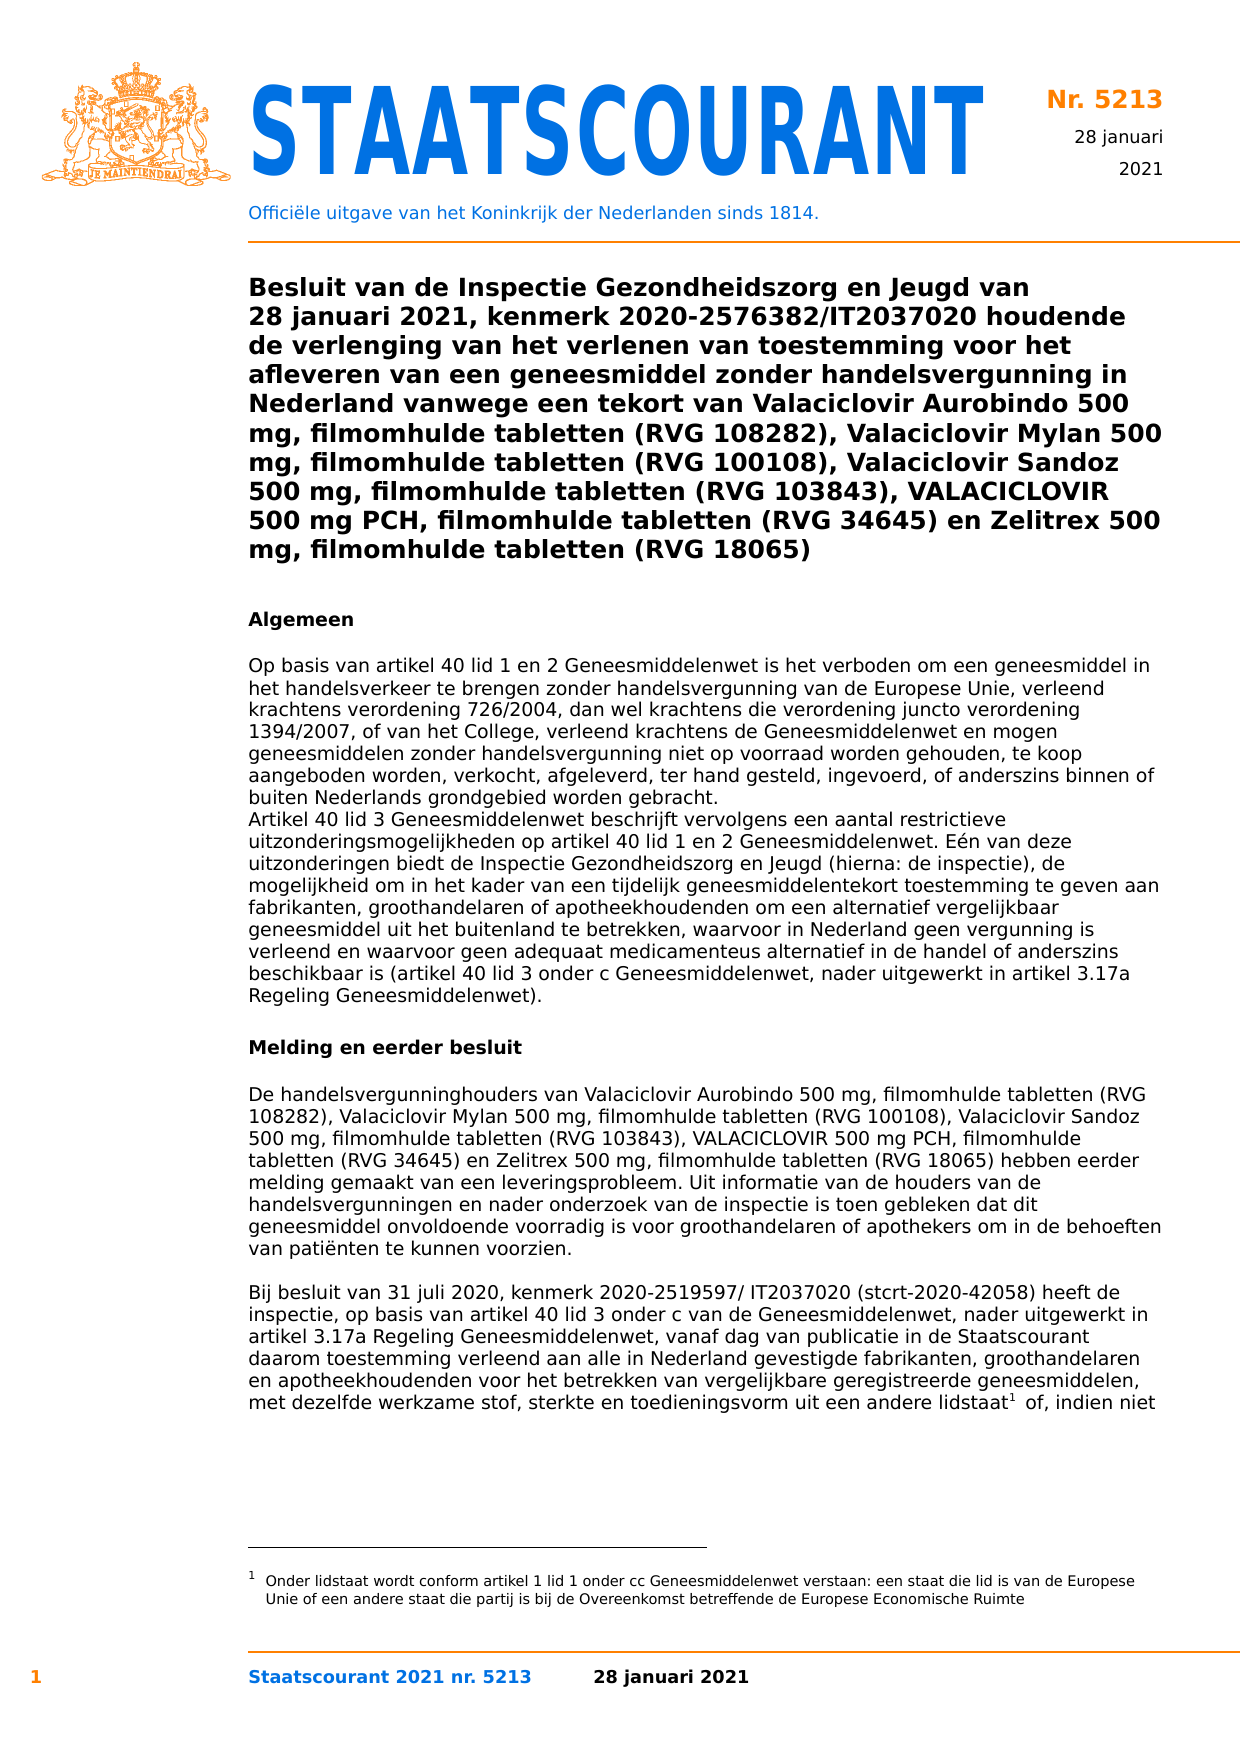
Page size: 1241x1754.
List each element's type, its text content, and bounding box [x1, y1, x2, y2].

subtitle Besluit van de Inspectie Gezondheidszorg en Jeugd van 28 januari 2021, kenmerk 2020-2576382/IT2037020 houdende de verlenging van het verlenen van toestemming voor het afleveren van een geneesmiddel zonder handelsvergunning in Nederland vanwege een tekort van Valaciclovir Aurobindo 500 mg, filmomhulde tabletten (RVG 108282), Valaciclovir Mylan 500 mg, filmomhulde tabletten (RVG 100108), Valaciclovir Sandoz 500 mg, filmomhulde tabletten (RVG 103843), VALACICLOVIR 500 mg PCH, filmomhulde tabletten (RVG 34645) en Zelitrex 500 mg, filmomhulde tabletten (RVG 18065) [248, 273, 1163, 565]
table_cell 2021 [998, 153, 1240, 203]
table_header STAATSCOURANT [248, 62, 998, 203]
picture [41, 62, 231, 186]
text De handelsvergunninghouders van Valaciclovir Aurobindo 500 mg, filmomhulde tabletten (RVG 108282), Valaciclovir Mylan 500 mg, filmomhulde tabletten (RVG 100108), Valaciclovir Sandoz 500 mg, filmomhulde tabletten (RVG 103843), VALACICLOVIR 500 mg PCH, filmomhulde tabletten (RVG 34645) en Zelitrex 500 mg, filmomhulde tabletten (RVG 18065) hebben eerder melding gemaakt van een leveringsprobleem. Uit informatie van de houders van de handelsvergunningen en nader onderzoek van de inspectie is toen gebleken dat dit geneesmiddel onvoldoende voorradig is voor groothandelaren of apothekers om in de behoeften van patiënten te kunnen voorzien. [248, 1084, 1163, 1260]
table_cell Officiële uitgave van het Koninkrijk der Nederlanden sinds 1814. [248, 203, 1240, 241]
subtitle Melding en eerder besluit [248, 1037, 1163, 1059]
subtitle Algemeen [248, 608, 1163, 630]
text Onder lidstaat wordt conform artikel 1 lid 1 onder cc Geneesmiddelenwet verstaan: een staat die lid is van de Europese Unie of een andere staat die partij is bij de Overeenkomst betreffende de Europese Economische Ruimte [248, 1569, 1163, 1608]
text Bij besluit van 31 juli 2020, kenmerk 2020-2519597/ IT2037020 (stcrt-2020-42058) heeft de inspectie, op basis van artikel 40 lid 3 onder c van de Geneesmiddelenwet, nader uitgewerkt in artikel 3.17a Regeling Geneesmiddelenwet, vanaf dag van publicatie in de Staatscourant daarom toestemming verleend aan alle in Nederland gevestigde fabrikanten, groothandelaren en apotheekhoudenden voor het betrekken van vergelijkbare geregistreerde geneesmiddelen, met dezelfde werkzame stof, sterkte en toedieningsvorm uit een andere lidstaat of, indien niet [248, 1282, 1163, 1414]
text Artikel 40 lid 3 Geneesmiddelenwet beschrijft vervolgens een aantal restrictieve uitzonderingsmogelijkheden op artikel 40 lid 1 en 2 Geneesmiddelenwet. Eén van deze uitzonderingen biedt de Inspectie Gezondheidszorg en Jeugd (hierna: de inspectie), de mogelijkheid om in het kader van een tijdelijk geneesmiddelentekort toestemming te geven aan fabrikanten, groothandelaren of apotheekhoudenden om een alternatief vergelijkbaar geneesmiddel uit het buitenland te betrekken, waarvoor in Nederland geen vergunning is verleend en waarvoor geen adequaat medicamenteus alternatief in de handel of anderszins beschikbaar is (artikel 40 lid 3 onder c Geneesmiddelenwet, nader uitgewerkt in artikel 3.17a Regeling Geneesmiddelenwet). [248, 809, 1163, 1007]
table_header Nr. 5213 [998, 62, 1240, 121]
text Op basis van artikel 40 lid 1 en 2 Geneesmiddelenwet is het verboden om een geneesmiddel in het handelsverkeer te brengen zonder handelsvergunning van de Europese Unie, verleend krachtens verordening 726/2004, dan wel krachtens die verordening juncto verordening 1394/2007, of van het College, verleend krachtens de Geneesmiddelenwet en mogen geneesmiddelen zonder handelsvergunning niet op voorraad worden gehouden, te koop aangeboden worden, verkocht, afgeleverd, ter hand gesteld, ingevoerd, of anderszins binnen of buiten Nederlands grondgebied worden gebracht. [248, 655, 1163, 809]
table_header [25, 62, 248, 241]
table_cell 28 januari [998, 121, 1240, 153]
